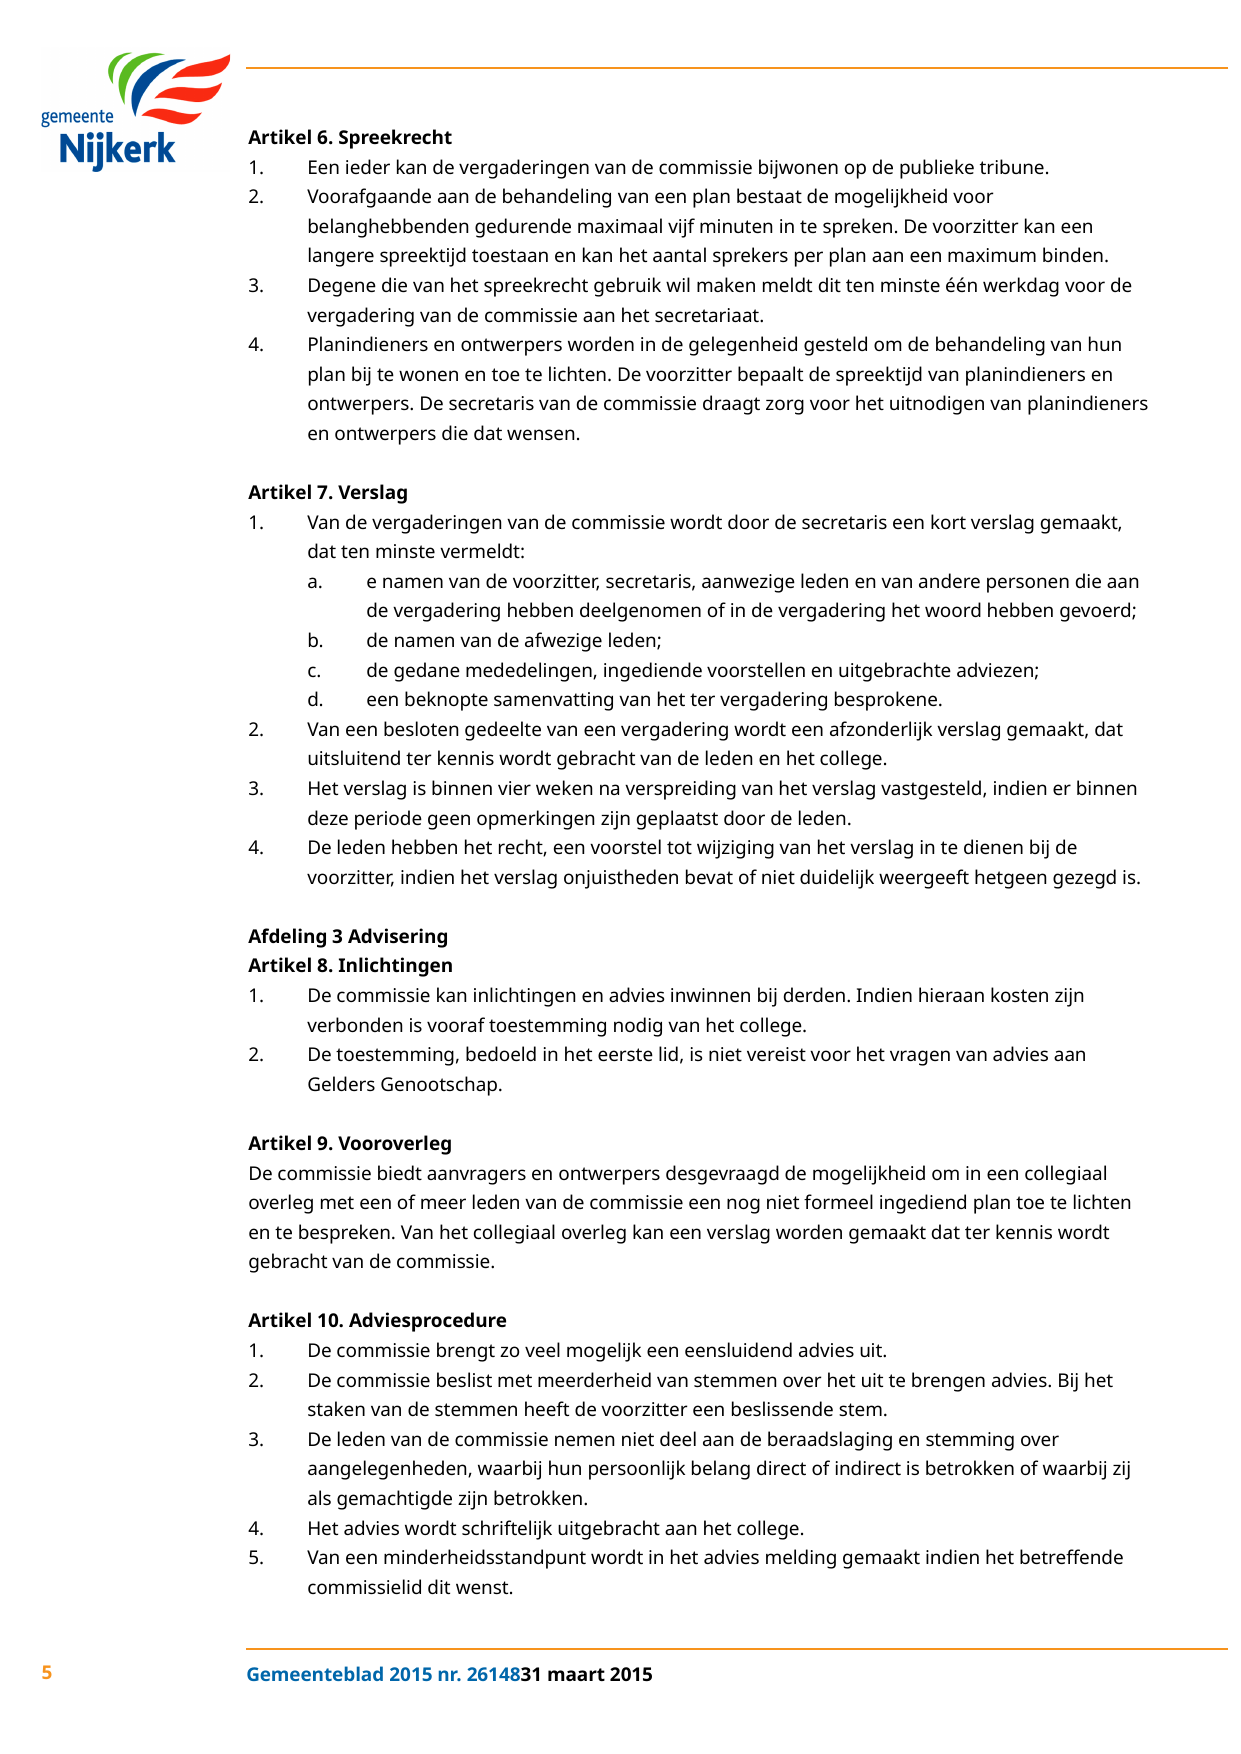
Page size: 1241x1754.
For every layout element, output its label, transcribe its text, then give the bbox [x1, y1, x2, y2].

text Artikel 9. Vooroverleg [248, 1130, 1152, 1156]
list Voorafgaande aan de behandeling van een plan bestaat de mogelijkheid voor belanghebbenden gedurende maximaal vijf minuten in te spreken. De voorzitter kan een langere spreektijd toestaan en kan het aantal sprekers per plan aan een maximum binden. [248, 183, 1152, 268]
list Een ieder kan de vergaderingen van de commissie bijwonen op de publieke tribune. [248, 154, 1152, 180]
text Artikel 6. Spreekrecht [248, 124, 1152, 150]
list De leden van de commissie nemen niet deel aan de beraadslaging en stemming over aangelegenheden, waarbij hun persoonlijk belang direct of indirect is betrokken of waarbij zij als gemachtigde zijn betrokken. [248, 1426, 1152, 1511]
list Planindieners en ontwerpers worden in de gelegenheid gesteld om de behandeling van hun plan bij te wonen en toe te lichten. De voorzitter bepaalt de spreektijd van planindieners en ontwerpers. De secretaris van de commissie draagt zorg voor het uitnodigen van planindieners en ontwerpers die dat wensen. [248, 331, 1152, 446]
list De commissie brengt zo veel mogelijk een eensluidend advies uit. [248, 1337, 1152, 1363]
picture [41, 47, 231, 172]
text Artikel 8. Inlichtingen [248, 953, 1152, 978]
list Van de vergaderingen van de commissie wordt door de secretaris een kort verslag gemaakt, dat ten minste vermeldt: [248, 509, 1152, 564]
list de namen van de afwezige leden; [307, 627, 1152, 653]
list De leden hebben het recht, een voorstel tot wijziging van het verslag in te dienen bij de voorzitter, indien het verslag onjuistheden bevat of niet duidelijk weergeeft hetgeen gezegd is. [248, 834, 1152, 890]
list Het verslag is binnen vier weken na verspreiding van het verslag vastgesteld, indien er binnen deze periode geen opmerkingen zijn geplaatst door de leden. [248, 775, 1152, 831]
text Afdeling 3 Advisering [248, 923, 1152, 949]
list Van een besloten gedeelte van een vergadering wordt een afzonderlijk verslag gemaakt, dat uitsluitend ter kennis wordt gebracht van de leden en het college. [248, 716, 1152, 771]
list De commissie beslist met meerderheid van stemmen over het uit te brengen advies. Bij het staken van de stemmen heeft de voorzitter een beslissende stem. [248, 1367, 1152, 1422]
list Het advies wordt schriftelijk uitgebracht aan het college. [248, 1515, 1152, 1541]
list Degene die van het spreekrecht gebruik wil maken meldt dit ten minste één werkdag voor de vergadering van de commissie aan het secretariaat. [248, 272, 1152, 328]
text Artikel 10. Adviesprocedure [248, 1308, 1152, 1333]
list De commissie kan inlichtingen en advies inwinnen bij derden. Indien hieraan kosten zijn verbonden is vooraf toestemming nodig van het college. [248, 982, 1152, 1038]
list e namen van de voorzitter, secretaris, aanwezige leden en van andere personen die aan de vergadering hebben deelgenomen of in de vergadering het woord hebben gevoerd; [307, 568, 1152, 623]
text Artikel 7. Verslag [248, 479, 1152, 505]
list de gedane mededelingen, ingediende voorstellen en uitgebrachte adviezen; [307, 657, 1152, 683]
list Van een minderheidsstandpunt wordt in het advies melding gemaakt indien het betreffende commissielid dit wenst. [248, 1544, 1152, 1600]
list De toestemming, bedoeld in het eerste lid, is niet vereist voor het vragen van advies aan Gelders Genootschap. [248, 1041, 1152, 1097]
list een beknopte samenvatting van het ter vergadering besprokene. [307, 686, 1152, 712]
text De commissie biedt aanvragers en ontwerpers desgevraagd de mogelijkheid om in een collegiaal overleg met een of meer leden van de commissie een nog niet formeel ingediend plan toe te lichten en te bespreken. Van het collegiaal overleg kan een verslag worden gemaakt dat ter kennis wordt gebracht van de commissie. [248, 1160, 1152, 1274]
